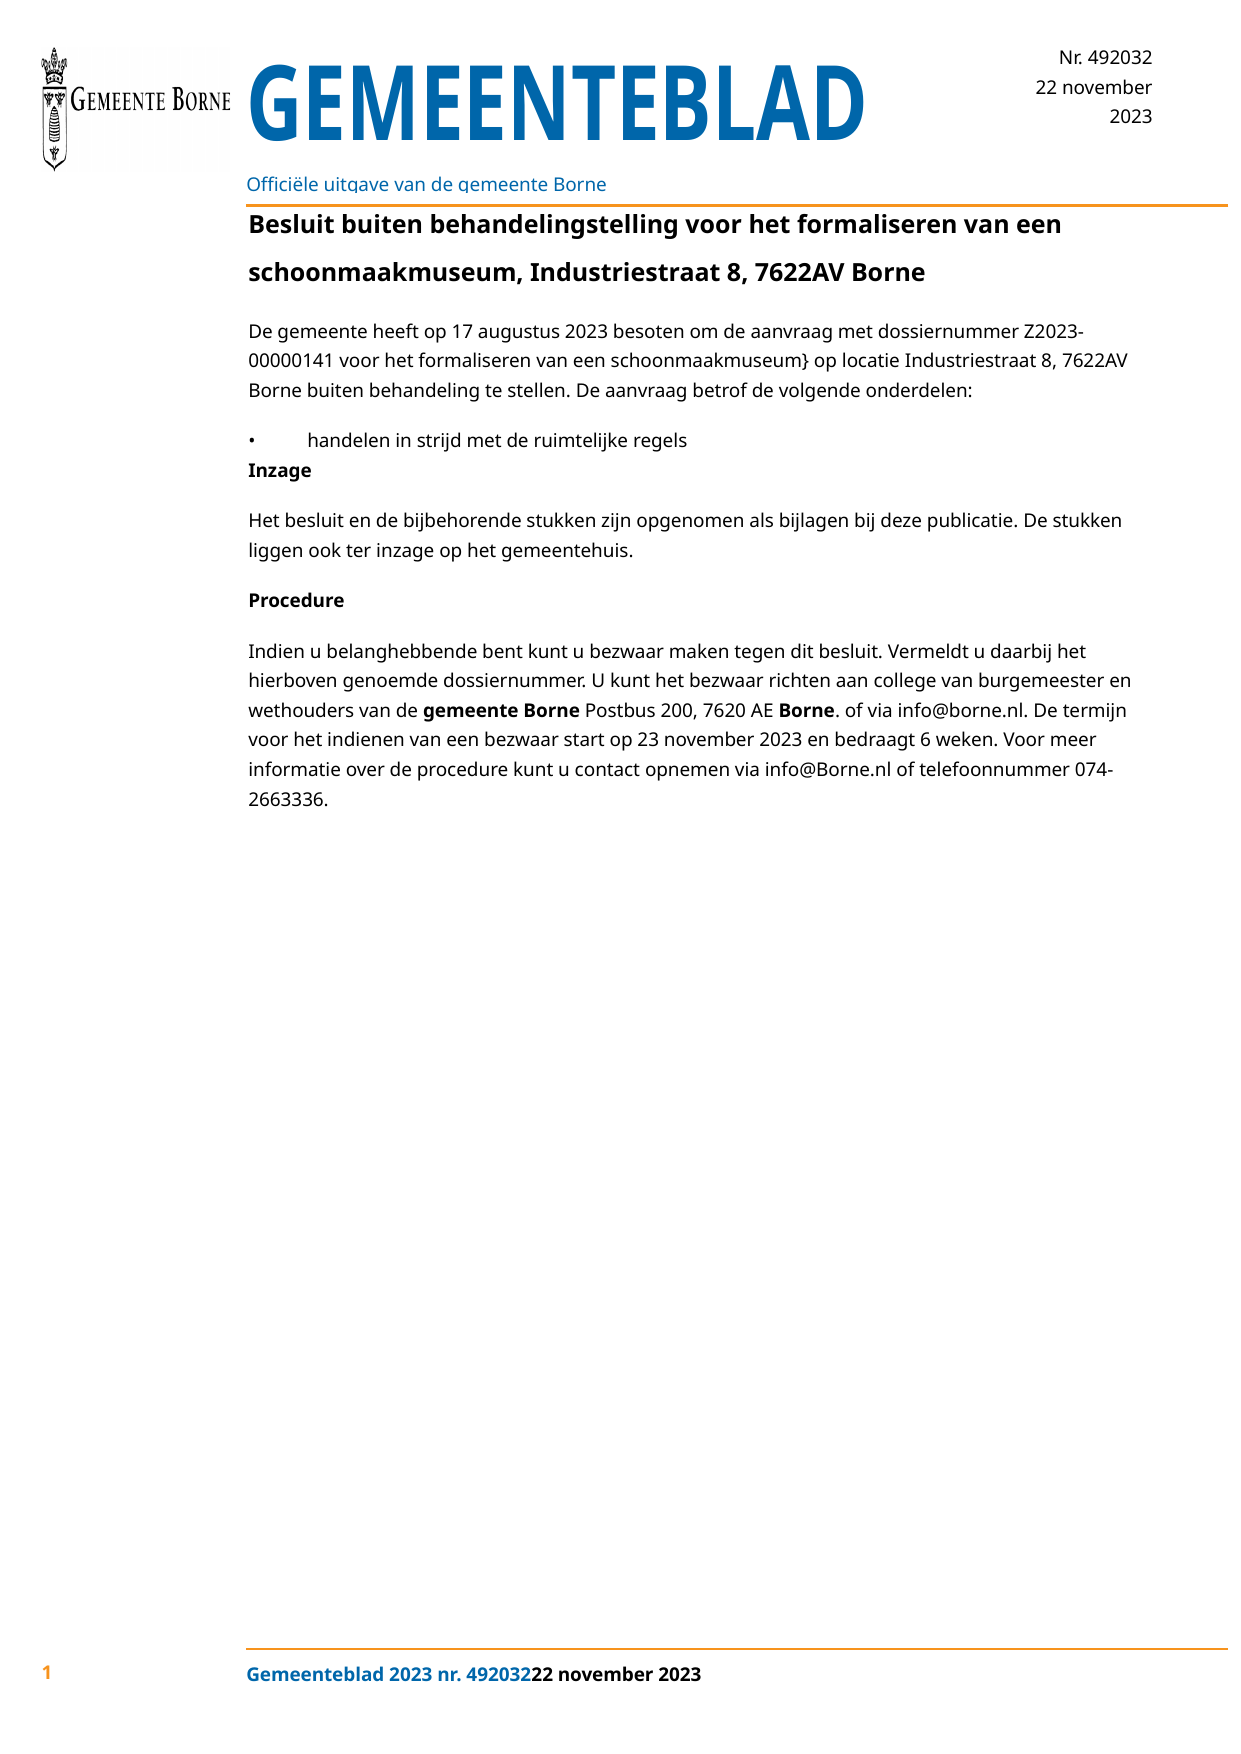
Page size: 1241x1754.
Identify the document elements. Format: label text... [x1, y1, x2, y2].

text Besluit buiten behandelingstelling voor het formaliseren van een schoonmaakmuseum, Industriestraat 8, 7622AV Borne [248, 207, 1152, 288]
list handelen in strijd met de ruimtelijke regels [248, 427, 1152, 453]
text Het besluit en de bijbehorende stukken zijn opgenomen als bijlagen bij deze publicatie. De stukken liggen ook ter inzage op het gemeentehuis. [248, 507, 1152, 563]
picture [41, 47, 231, 172]
text Inzage [248, 457, 1152, 483]
text De gemeente heeft op 17 augustus 2023 besoten om de aanvraag met dossiernummer Z2023-00000141 voor het formaliseren van een schoonmaakmuseum} op locatie Industriestraat 8, 7622AV Borne buiten behandeling te stellen. De aanvraag betrof de volgende onderdelen: [248, 318, 1152, 403]
text Procedure [248, 587, 1152, 613]
text Indien u belanghebbende bent kunt u bezwaar maken tegen dit besluit. Vermeldt u daarbij het hierboven genoemde dossiernummer. U kunt het bezwaar richten aan college van burgemeester en wethouders van de gemeente Borne Postbus 200, 7620 AE Borne. of via info@borne.nl. De termijn voor het indienen van een bezwaar start op 23 november 2023 en bedraagt 6 weken. Voor meer informatie over de procedure kunt u contact opnemen via info@Borne.nl of telefoonnummer 074-2663336. [248, 638, 1152, 812]
